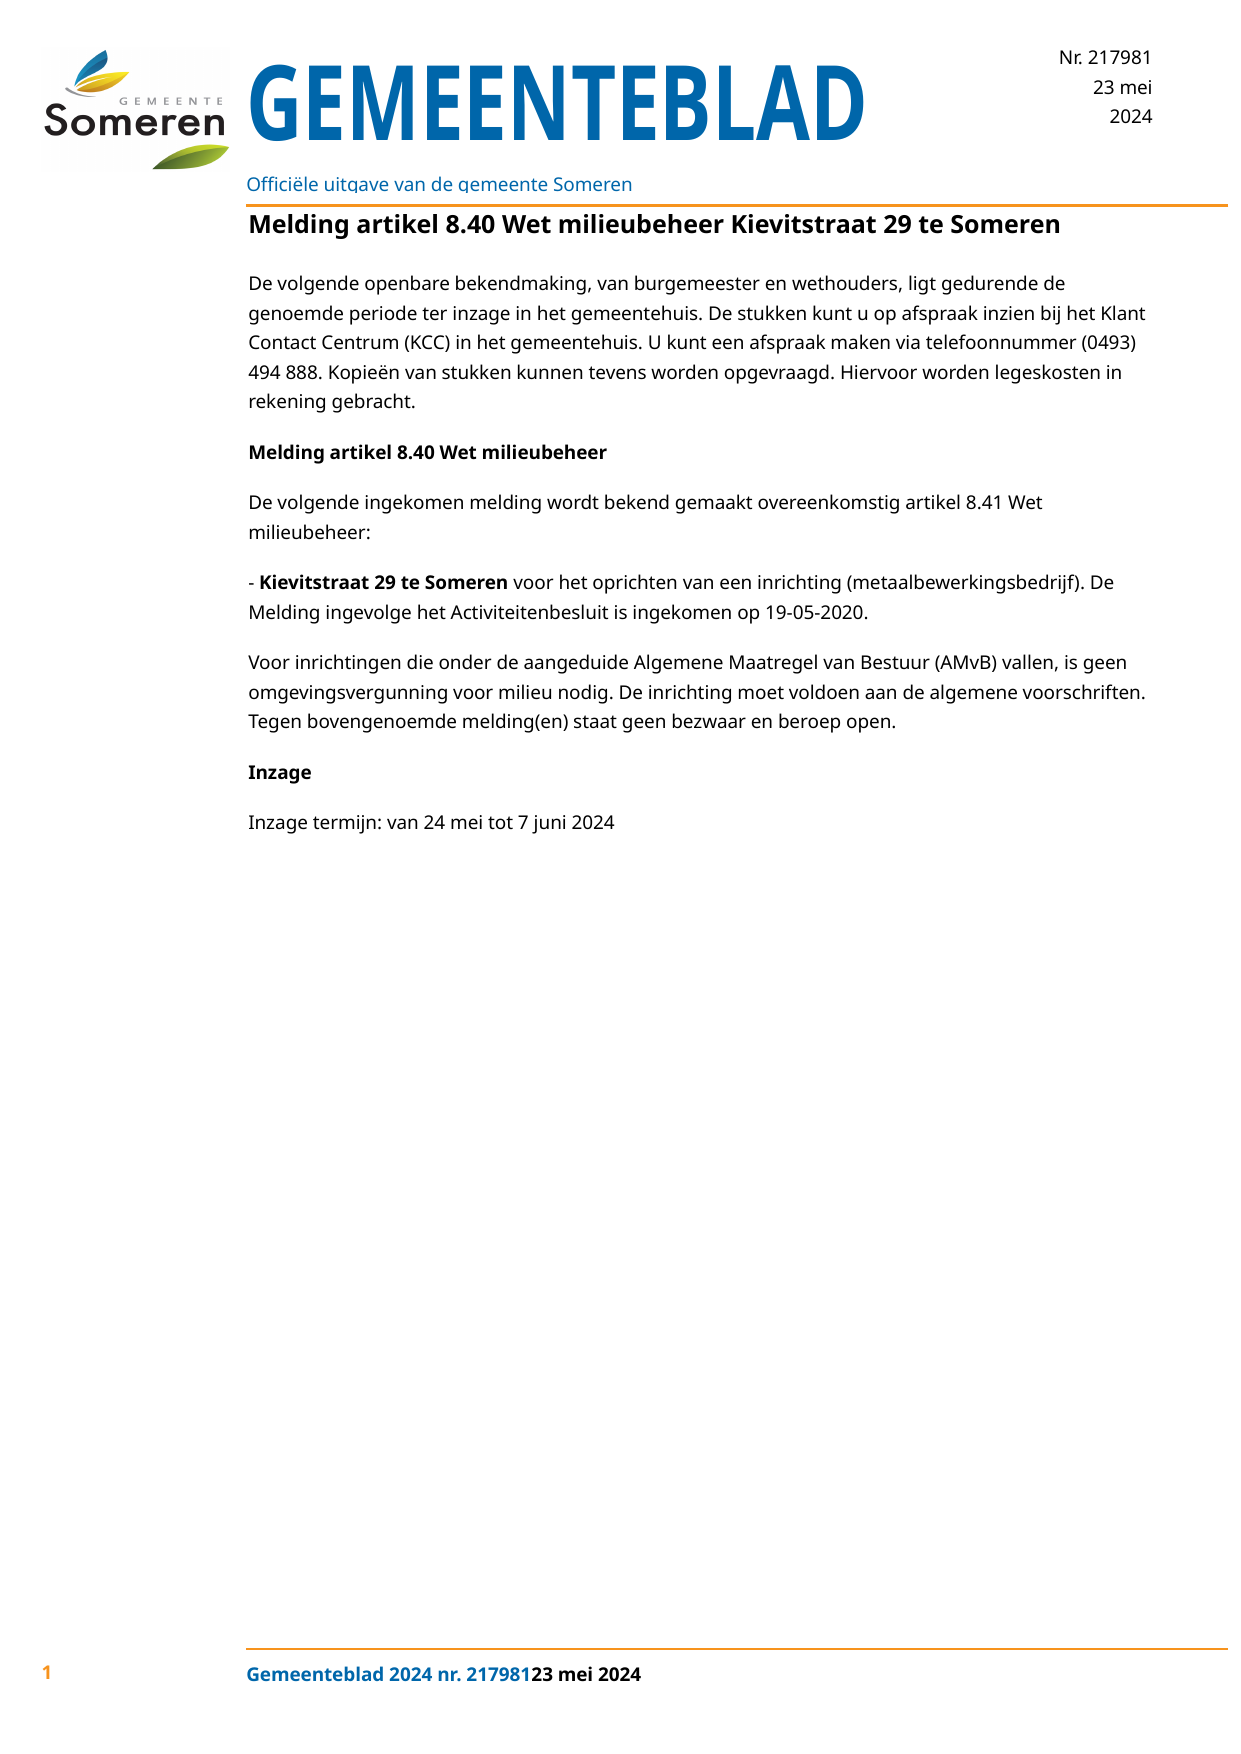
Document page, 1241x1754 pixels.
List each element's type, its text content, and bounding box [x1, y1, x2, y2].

text Melding artikel 8.40 Wet milieubeheer [248, 439, 1152, 465]
picture [41, 47, 231, 172]
text - Kievitstraat 29 te Someren voor het oprichten van een inrichting (metaalbewerkingsbedrijf). De Melding ingevolge het Activiteitenbesluit is ingekomen op 19-05-2020. [248, 569, 1152, 625]
text Melding artikel 8.40 Wet milieubeheer Kievitstraat 29 te Someren [248, 207, 1152, 241]
text De volgende openbare bekendmaking, van burgemeester en wethouders, ligt gedurende de genoemde periode ter inzage in het gemeentehuis. De stukken kunt u op afspraak inzien bij het Klant Contact Centrum (KCC) in het gemeentehuis. U kunt een afspraak maken via telefoonnummer (0493) 494 888. Kopieën van stukken kunnen tevens worden opgevraagd. Hiervoor worden legeskosten in rekening gebracht. [248, 270, 1152, 414]
text De volgende ingekomen melding wordt bekend gemaakt overeenkomstig artikel 8.41 Wet milieubeheer: [248, 489, 1152, 545]
text Inzage termijn: van 24 mei tot 7 juni 2024 [248, 809, 1152, 835]
text Inzage [248, 759, 1152, 785]
text Voor inrichtingen die onder de aangeduide Algemene Maatregel van Bestuur (AMvB) vallen, is geen omgevingsvergunning voor milieu nodig. De inrichting moet voldoen aan de algemene voorschriften. Tegen bovengenoemde melding(en) staat geen bezwaar en beroep open. [248, 649, 1152, 734]
